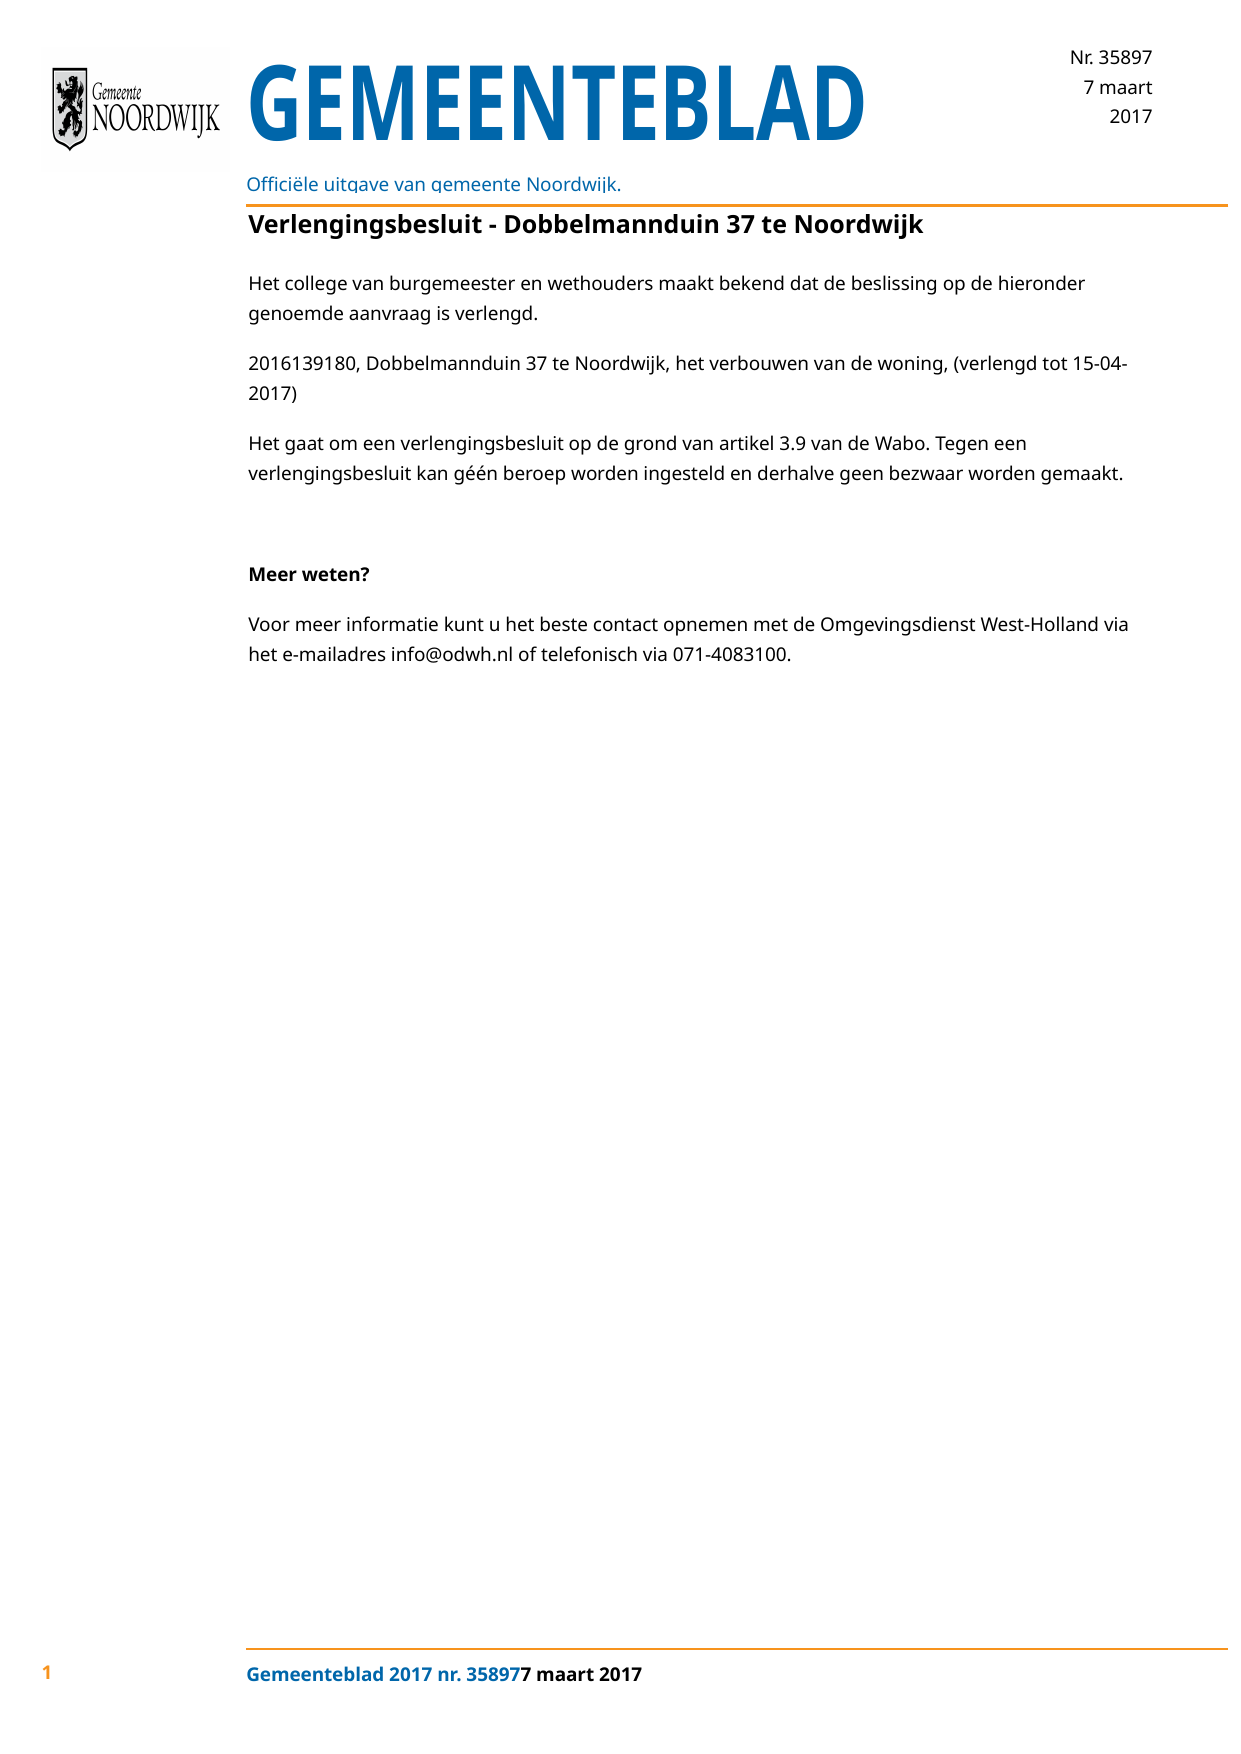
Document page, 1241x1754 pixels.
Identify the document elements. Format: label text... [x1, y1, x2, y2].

text Voor meer informatie kunt u het beste contact opnemen met de Omgevingsdienst West-Holland via het e-mailadres info@odwh.nl of telefonisch via 071-4083100. [248, 611, 1152, 666]
text 2016139180, Dobbelmannduin 37 te Noordwijk, het verbouwen van de woning, (verlengd tot 15-04-2017) [248, 350, 1152, 406]
picture [41, 47, 231, 172]
text Verlengingsbesluit - Dobbelmannduin 37 te Noordwijk [248, 207, 1152, 241]
text Het college van burgemeester en wethouders maakt bekend dat de beslissing op de hieronder genoemde aanvraag is verlengd. [248, 270, 1152, 326]
text Het gaat om een verlengingsbesluit op de grond van artikel 3.9 van de Wabo. Tegen een verlengingsbesluit kan géén beroep worden ingesteld en derhalve geen bezwaar worden gemaakt. [248, 430, 1152, 486]
text Meer weten? [248, 561, 1152, 586]
